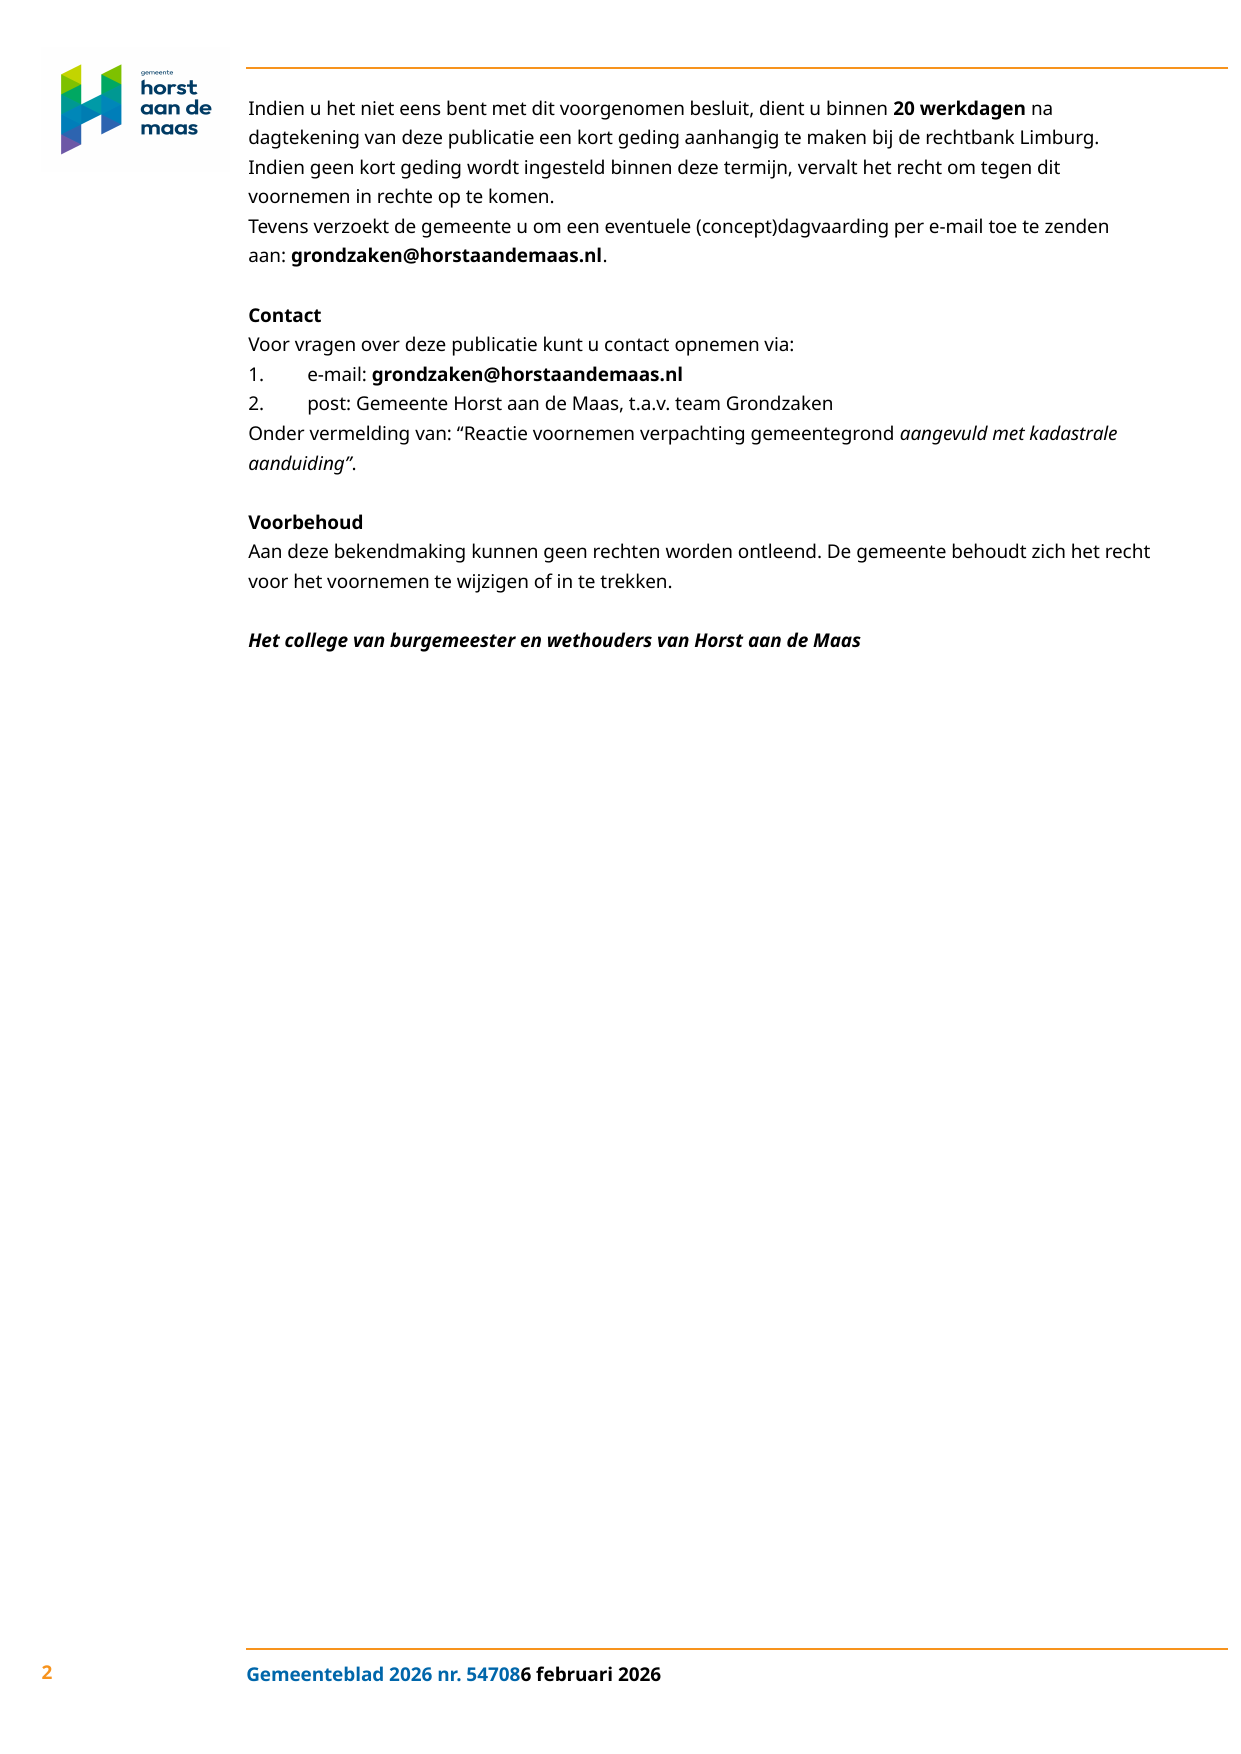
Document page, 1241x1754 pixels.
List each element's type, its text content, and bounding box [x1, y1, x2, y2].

text Tevens verzoekt de gemeente u om een eventuele (concept)dagvaarding per e-mail toe te zenden aan: grondzaken@horstaandemaas.nl. [248, 213, 1152, 268]
text Contact [248, 302, 1152, 328]
text Indien u het niet eens bent met dit voorgenomen besluit, dient u binnen 20 werkdagen na dagtekening van deze publicatie een kort geding aanhangig te maken bij de rechtbank Limburg. Indien geen kort geding wordt ingesteld binnen deze termijn, vervalt het recht om tegen dit voornemen in rechte op te komen. [248, 95, 1152, 209]
text Voorbehoud [248, 509, 1152, 535]
text Aan deze bekendmaking kunnen geen rechten worden ontleend. De gemeente behoudt zich het recht voor het voornemen te wijzigen of in te trekken. [248, 538, 1152, 594]
list e-mail: grondzaken@horstaandemaas.nl [248, 361, 1152, 387]
text Het college van burgemeester en wethouders van Horst aan de Maas [248, 627, 1152, 653]
picture [41, 47, 231, 172]
list post: Gemeente Horst aan de Maas, t.a.v. team Grondzaken [248, 391, 1152, 416]
text Voor vragen over deze publicatie kunt u contact opnemen via: [248, 331, 1152, 357]
text Onder vermelding van: “Reactie voornemen verpachting gemeentegrond aangevuld met kadastrale aanduiding”. [248, 420, 1152, 476]
